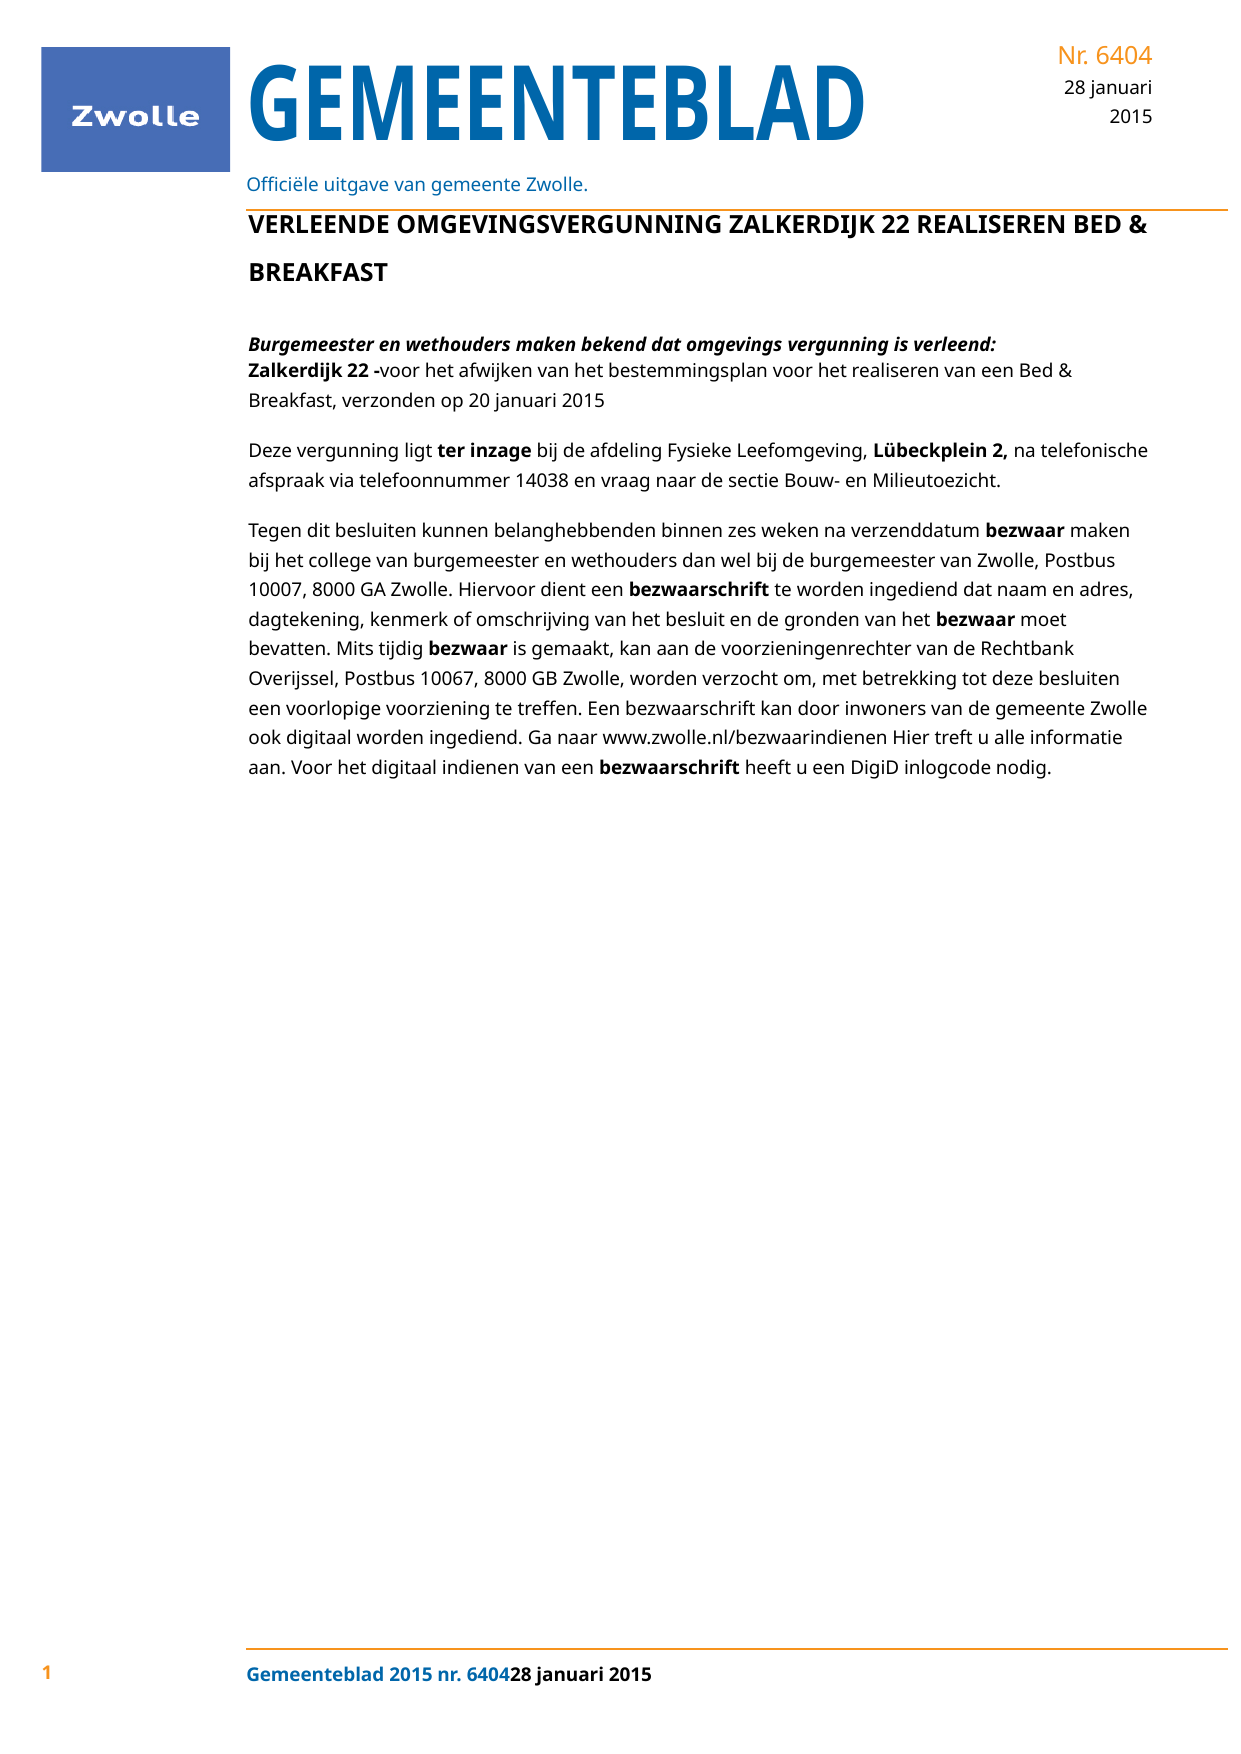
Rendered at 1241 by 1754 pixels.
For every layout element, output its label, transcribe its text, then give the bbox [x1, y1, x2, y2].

text Burgemeester en wethouders maken bekend dat omgevings vergunning is verleend: [248, 331, 1152, 357]
text VERLEENDE OMGEVINGSVERGUNNING ZALKERDIJK 22 REALISEREN BED & BREAKFAST [248, 211, 1152, 288]
text Zalkerdijk 22 -voor het afwijken van het bestemmingsplan voor het realiseren van een Bed & Breakfast, verzonden op 20 januari 2015 [248, 357, 1152, 412]
picture [41, 47, 231, 172]
text Deze vergunning ligt ter inzage bij de afdeling Fysieke Leefomgeving, Lübeckplein 2, na telefonische afspraak via telefoonnummer 14038 en vraag naar de sectie Bouw- en Milieutoezicht. [248, 437, 1152, 492]
text Tegen dit besluiten kunnen belanghebbenden binnen zes weken na verzenddatum bezwaar maken bij het college van burgemeester en wethouders dan wel bij de burgemeester van Zwolle, Postbus 10007, 8000 GA Zwolle. Hiervoor dient een bezwaarschrift te worden ingediend dat naam en adres, dagtekening, kenmerk of omschrijving van het besluit en de gronden van het bezwaar moet bevatten. Mits tijdig bezwaar is gemaakt, kan aan de voorzieningenrechter van de Rechtbank Overijssel, Postbus 10067, 8000 GB Zwolle, worden verzocht om, met betrekking tot deze besluiten een voorlopige voorziening te treffen. Een bezwaarschrift kan door inwoners van de gemeente Zwolle ook digitaal worden ingediend. Ga naar www.zwolle.nl/bezwaarindienen Hier treft u alle informatie aan. Voor het digitaal indienen van een bezwaarschrift heeft u een DigiD inlogcode nodig. [248, 517, 1152, 779]
